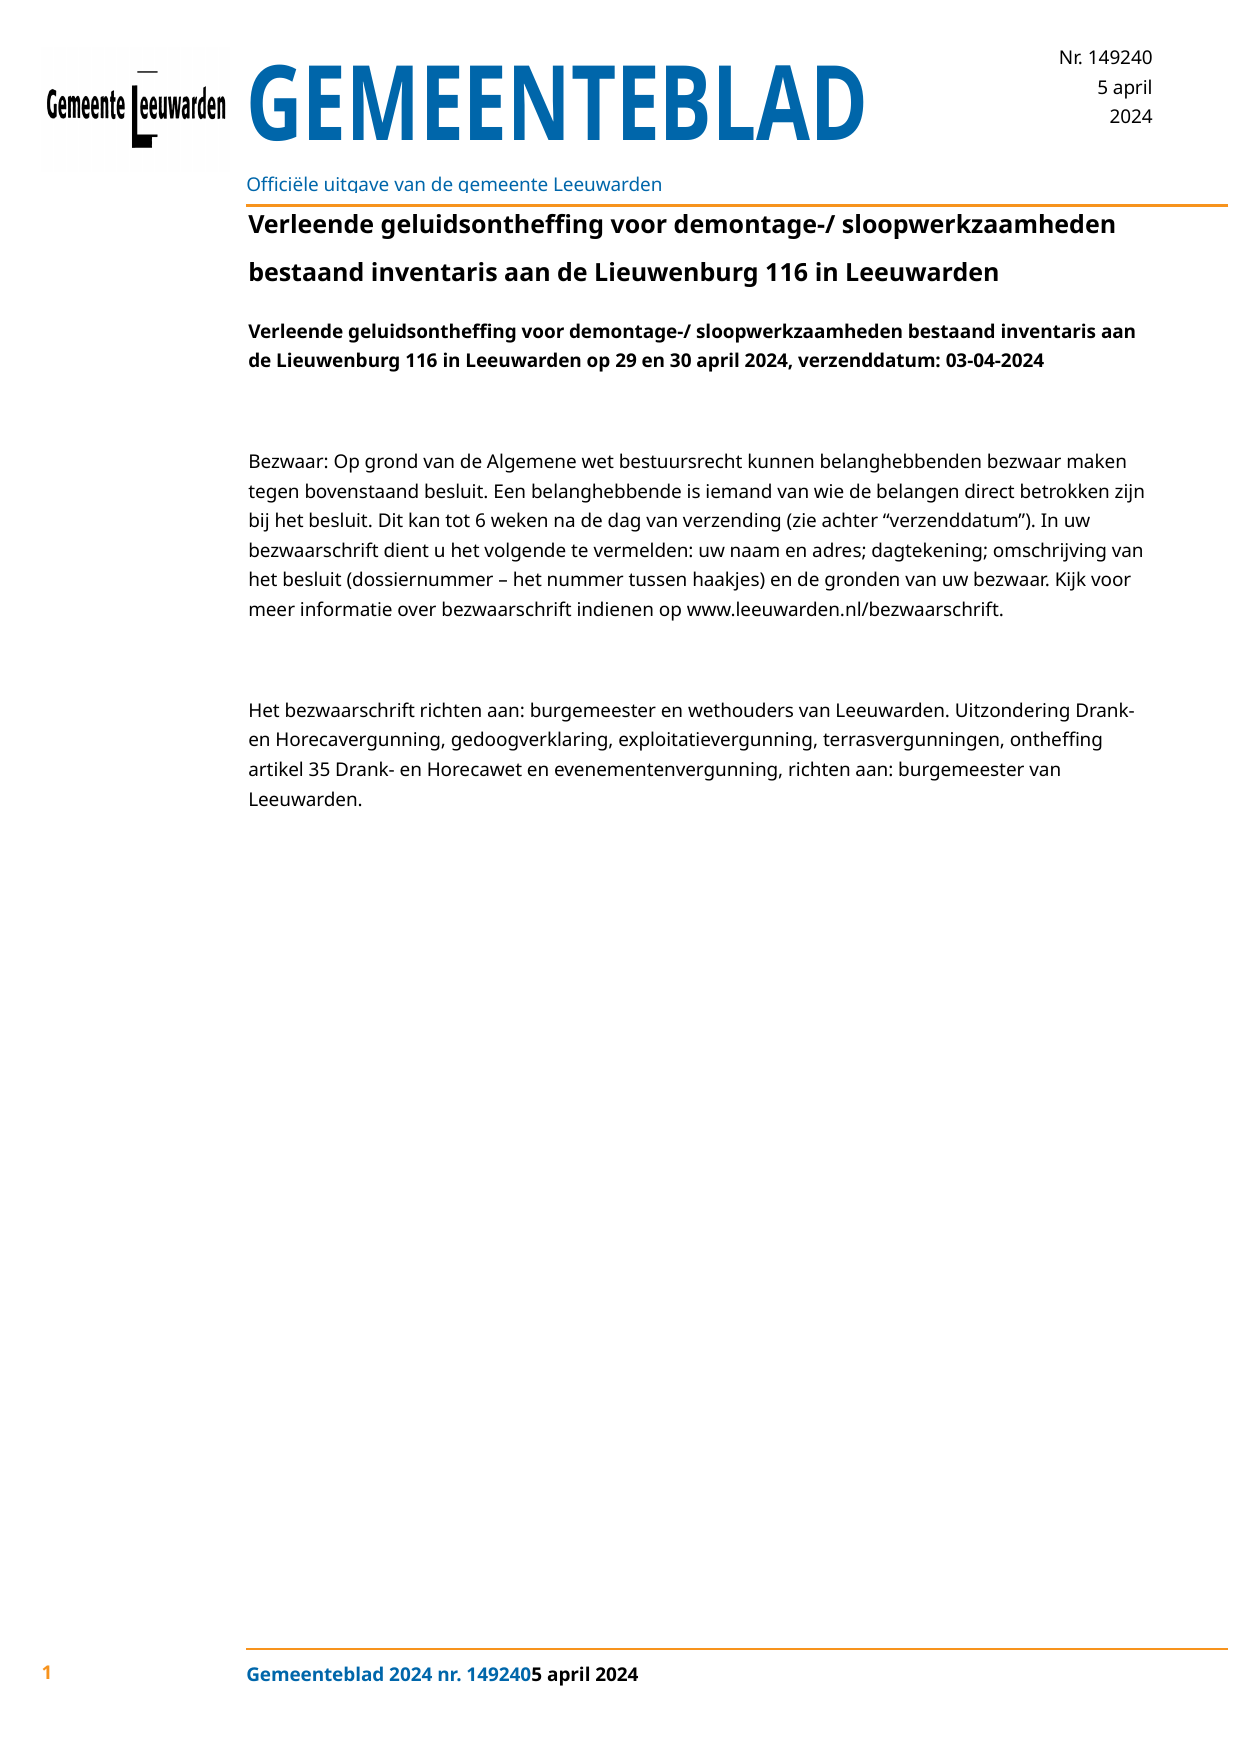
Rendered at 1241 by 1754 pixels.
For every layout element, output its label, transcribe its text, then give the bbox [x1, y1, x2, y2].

text Verleende geluidsontheffing voor demontage-/ sloopwerkzaamheden bestaand inventaris aan de Lieuwenburg 116 in Leeuwarden op 29 en 30 april 2024, verzenddatum: 03-04-2024 [248, 318, 1152, 373]
text Het bezwaarschrift richten aan: burgemeester en wethouders van Leeuwarden. Uitzondering Drank- en Horecavergunning, gedoogverklaring, exploitatievergunning, terrasvergunningen, ontheffing artikel 35 Drank- en Horecawet en evenementenvergunning, richten aan: burgemeester van Leeuwarden. [248, 697, 1152, 812]
picture [41, 47, 231, 172]
text Bezwaar: Op grond van de Algemene wet bestuursrecht kunnen belanghebbenden bezwaar maken tegen bovenstaand besluit. Een belanghebbende is iemand van wie de belangen direct betrokken zijn bij het besluit. Dit kan tot 6 weken na de dag van verzending (zie achter “verzenddatum”). In uw bezwaarschrift dient u het volgende te vermelden: uw naam en adres; dagtekening; omschrijving van het besluit (dossiernummer – het nummer tussen haakjes) en de gronden van uw bezwaar. Kijk voor meer informatie over bezwaarschrift indienen op www.leeuwarden.nl/bezwaarschrift. [248, 448, 1152, 622]
text Verleende geluidsontheffing voor demontage-/ sloopwerkzaamheden bestaand inventaris aan de Lieuwenburg 116 in Leeuwarden [248, 207, 1152, 288]
